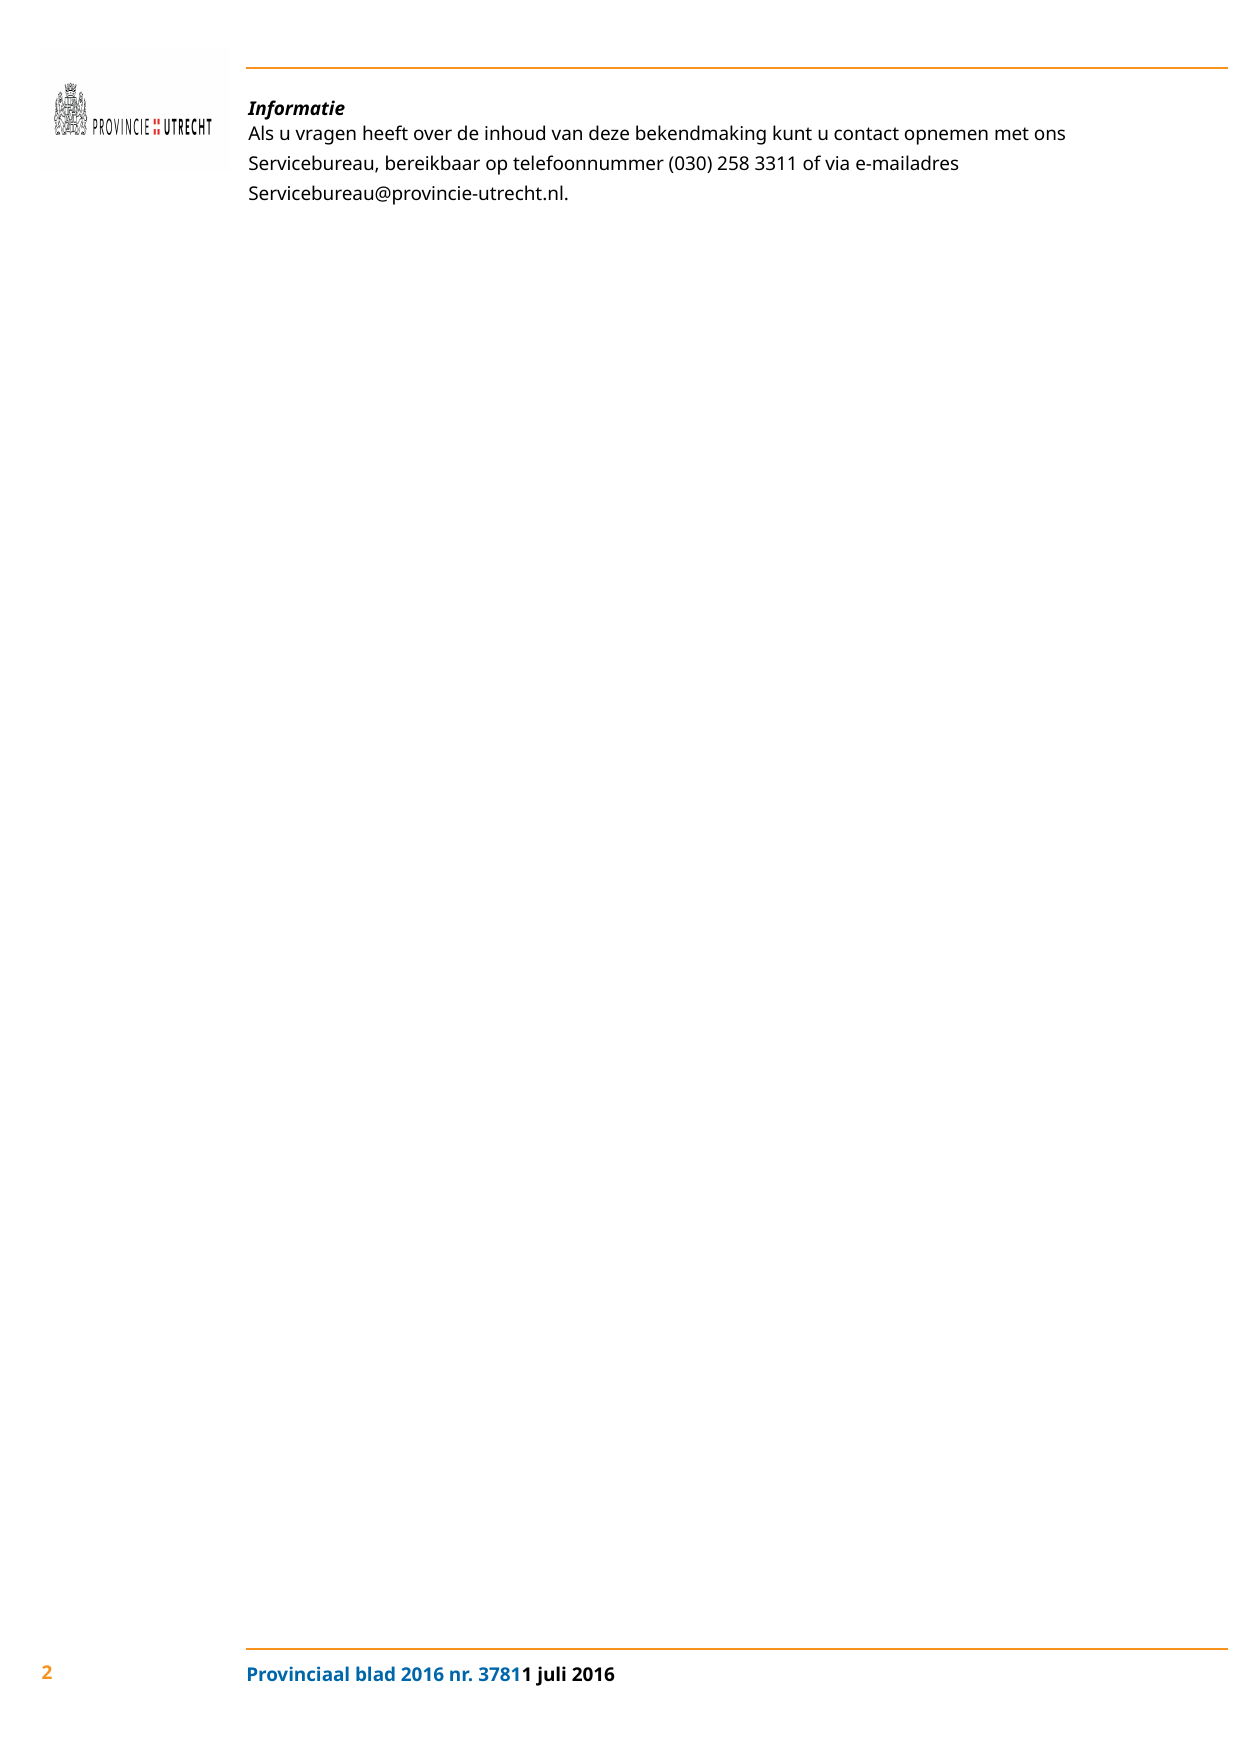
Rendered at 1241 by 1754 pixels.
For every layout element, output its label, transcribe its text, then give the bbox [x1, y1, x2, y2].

text Informatie [248, 95, 1152, 121]
picture [41, 47, 231, 172]
text Als u vragen heeft over de inhoud van deze bekendmaking kunt u contact opnemen met ons Servicebureau, bereikbaar op telefoonnummer (030) 258 3311 of via e-mailadres Servicebureau@provincie-utrecht.nl. [248, 121, 1152, 205]
